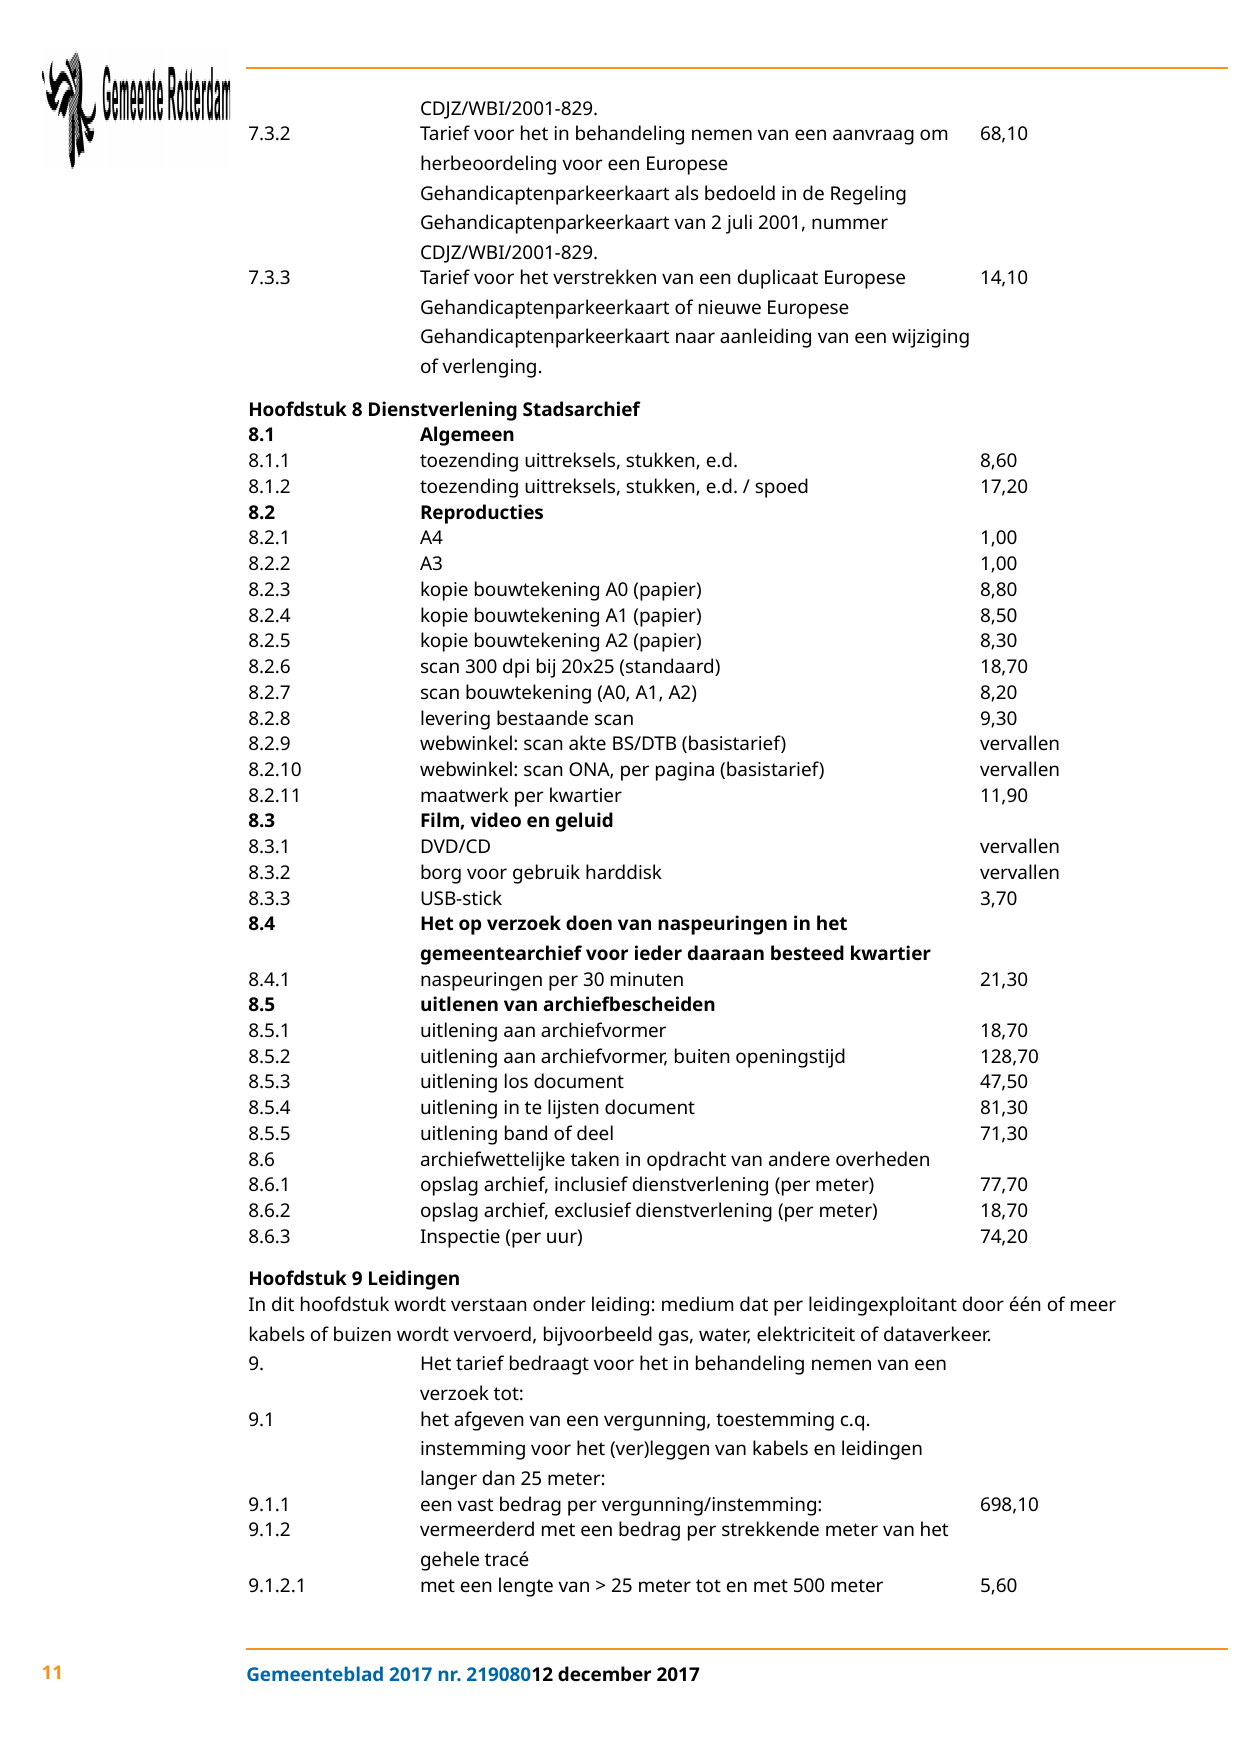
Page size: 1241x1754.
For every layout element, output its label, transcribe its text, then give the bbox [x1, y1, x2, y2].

table_cell 8.2.4 [248, 602, 420, 627]
table_cell 8.1.1 [248, 448, 420, 473]
table_cell [980, 992, 1152, 1017]
table_cell 14,10 [980, 265, 1152, 379]
table_cell webwinkel: scan akte BS/DTB (basistarief) [420, 730, 980, 756]
table_cell vermeerderd met een bedrag per strekkende meter van het gehele tracé [420, 1517, 980, 1572]
table_cell kopie bouwtekening A2 (papier) [420, 628, 980, 653]
table_cell toezending uittreksels, stukken, e.d. [420, 448, 980, 473]
table_cell 8.5.1 [248, 1017, 420, 1043]
table_cell 8.6 [248, 1146, 420, 1172]
table_cell 77,70 [980, 1172, 1152, 1197]
table_cell Film, video en geluid [420, 808, 980, 833]
table_cell scan 300 dpi bij 20x25 (standaard) [420, 653, 980, 679]
table_cell 8.5.3 [248, 1069, 420, 1094]
table_cell 8.4.1 [248, 966, 420, 992]
table_cell [980, 1406, 1152, 1491]
table_cell 8.5.5 [248, 1120, 420, 1146]
text Hoofdstuk 9 Leidingen [248, 1266, 1152, 1291]
table_cell een vast bedrag per vergunning/instemming: [420, 1491, 980, 1517]
table_cell 8.5 [248, 992, 420, 1017]
table_cell 18,70 [980, 1198, 1152, 1223]
table_header Het tarief bedraagt voor het in behandeling nemen van een verzoek tot: [420, 1351, 980, 1406]
table_cell scan bouwtekening (A0, A1, A2) [420, 679, 980, 705]
table_cell 8,80 [980, 576, 1152, 602]
table_cell 8.2.6 [248, 653, 420, 679]
table_cell naspeuringen per 30 minuten [420, 966, 980, 992]
table_cell 74,20 [980, 1223, 1152, 1249]
table_cell 1,00 [980, 550, 1152, 576]
table_cell [980, 1517, 1152, 1572]
table_cell 7.3.3 [248, 265, 420, 379]
table_cell A4 [420, 525, 980, 550]
table_cell 8.2.5 [248, 628, 420, 653]
table_cell 8.6.1 [248, 1172, 420, 1197]
table_cell 5,60 [980, 1572, 1152, 1598]
table_cell 8.2.7 [248, 679, 420, 705]
table_cell 8.3 [248, 808, 420, 833]
table_cell 1,00 [980, 525, 1152, 550]
table_cell USB-stick [420, 885, 980, 911]
table_cell vervallen [980, 756, 1152, 782]
table_cell Het op verzoek doen van naspeuringen in het gemeentearchief voor ieder daaraan besteed kwartier [420, 911, 980, 966]
table_cell 8.4 [248, 911, 420, 966]
text Hoofdstuk 8 Dienstverlening Stadsarchief [248, 396, 1152, 422]
table_cell 8,20 [980, 679, 1152, 705]
table_cell 8.2.9 [248, 730, 420, 756]
table_cell 8.5.4 [248, 1095, 420, 1120]
table_cell met een lengte van > 25 meter tot en met 500 meter [420, 1572, 980, 1598]
table_cell uitlening aan archiefvormer [420, 1017, 980, 1043]
table_cell 8.2.1 [248, 525, 420, 550]
table_header 8.1 [248, 422, 420, 447]
table_cell 8.2.11 [248, 782, 420, 808]
table_cell 8.1.2 [248, 473, 420, 499]
table_cell 8.3.2 [248, 859, 420, 885]
table_cell kopie bouwtekening A1 (papier) [420, 602, 980, 627]
table_cell 47,50 [980, 1069, 1152, 1094]
table_cell 8.5.2 [248, 1043, 420, 1069]
table_cell uitlening aan archiefvormer, buiten openingstijd [420, 1043, 980, 1069]
table_cell vervallen [980, 833, 1152, 859]
table_cell maatwerk per kwartier [420, 782, 980, 808]
table_cell opslag archief, inclusief dienstverlening (per meter) [420, 1172, 980, 1197]
table_cell Reproducties [420, 499, 980, 524]
table_cell toezending uittreksels, stukken, e.d. / spoed [420, 473, 980, 499]
table_cell [980, 1146, 1152, 1172]
table_cell 8.2.3 [248, 576, 420, 602]
table_cell uitlenen van archiefbescheiden [420, 992, 980, 1017]
table_cell 8.3.3 [248, 885, 420, 911]
table_cell 8.6.3 [248, 1223, 420, 1249]
table_cell 9.1.2.1 [248, 1572, 420, 1598]
table_cell [980, 808, 1152, 833]
table_cell 9.1 [248, 1406, 420, 1491]
table_cell archiefwettelijke taken in opdracht van andere overheden [420, 1146, 980, 1172]
table_header [980, 1351, 1152, 1406]
table_cell 8.2 [248, 499, 420, 524]
table_cell 71,30 [980, 1120, 1152, 1146]
table_cell 8.2.2 [248, 550, 420, 576]
table_cell vervallen [980, 730, 1152, 756]
table_cell 8,60 [980, 448, 1152, 473]
table_cell uitlening los document [420, 1069, 980, 1094]
table_cell 8.2.10 [248, 756, 420, 782]
table_cell 68,10 [980, 121, 1152, 264]
table_cell 18,70 [980, 653, 1152, 679]
table_cell Tarief voor het verstrekken van een duplicaat Europese Gehandicaptenparkeerkaart of nieuwe Europese Gehandicaptenparkeerkaart naar aanleiding van een wijziging of verlenging. [420, 265, 980, 379]
table_cell borg voor gebruik harddisk [420, 859, 980, 885]
table_cell het afgeven van een vergunning, toestemming c.q. instemming voor het (ver)leggen van kabels en leidingen langer dan 25 meter: [420, 1406, 980, 1491]
table_cell 8.2.8 [248, 705, 420, 730]
table_cell 698,10 [980, 1491, 1152, 1517]
table_cell 9,30 [980, 705, 1152, 730]
table_cell 9.1.2 [248, 1517, 420, 1572]
table_cell [980, 499, 1152, 524]
picture [41, 47, 231, 172]
table_cell vervallen [980, 859, 1152, 885]
table_cell [980, 95, 1152, 121]
table_cell 8,30 [980, 628, 1152, 653]
table_cell Tarief voor het in behandeling nemen van een aanvraag om herbeoordeling voor een Europese Gehandicaptenparkeerkaart als bedoeld in de Regeling Gehandicaptenparkeerkaart van 2 juli 2001, nummer CDJZ/WBI/2001-829. [420, 121, 980, 264]
table_cell 17,20 [980, 473, 1152, 499]
table_cell [980, 911, 1152, 966]
table_header 9. [248, 1351, 420, 1406]
table_header [980, 422, 1152, 447]
table_cell 11,90 [980, 782, 1152, 808]
table_cell [248, 95, 420, 121]
table_cell 81,30 [980, 1095, 1152, 1120]
table_cell 8.6.2 [248, 1198, 420, 1223]
table_header Algemeen [420, 422, 980, 447]
table_cell uitlening band of deel [420, 1120, 980, 1146]
table_cell opslag archief, exclusief dienstverlening (per meter) [420, 1198, 980, 1223]
table_cell 21,30 [980, 966, 1152, 992]
table_cell DVD/CD [420, 833, 980, 859]
table_cell uitlening in te lijsten document [420, 1095, 980, 1120]
table_cell 8.3.1 [248, 833, 420, 859]
table_cell A3 [420, 550, 980, 576]
table_cell 128,70 [980, 1043, 1152, 1069]
table_cell 18,70 [980, 1017, 1152, 1043]
table_cell 7.3.2 [248, 121, 420, 264]
table_cell 8,50 [980, 602, 1152, 627]
table_cell Inspectie (per uur) [420, 1223, 980, 1249]
table_cell levering bestaande scan [420, 705, 980, 730]
table_cell 9.1.1 [248, 1491, 420, 1517]
table_cell CDJZ/WBI/2001-829. [420, 95, 980, 121]
text In dit hoofdstuk wordt verstaan onder leiding: medium dat per leidingexploitant door één of meer kabels of buizen wordt vervoerd, bijvoorbeeld gas, water, elektriciteit of dataverkeer. [248, 1291, 1152, 1347]
table_cell 3,70 [980, 885, 1152, 911]
table_cell webwinkel: scan ONA, per pagina (basistarief) [420, 756, 980, 782]
table_cell kopie bouwtekening A0 (papier) [420, 576, 980, 602]
